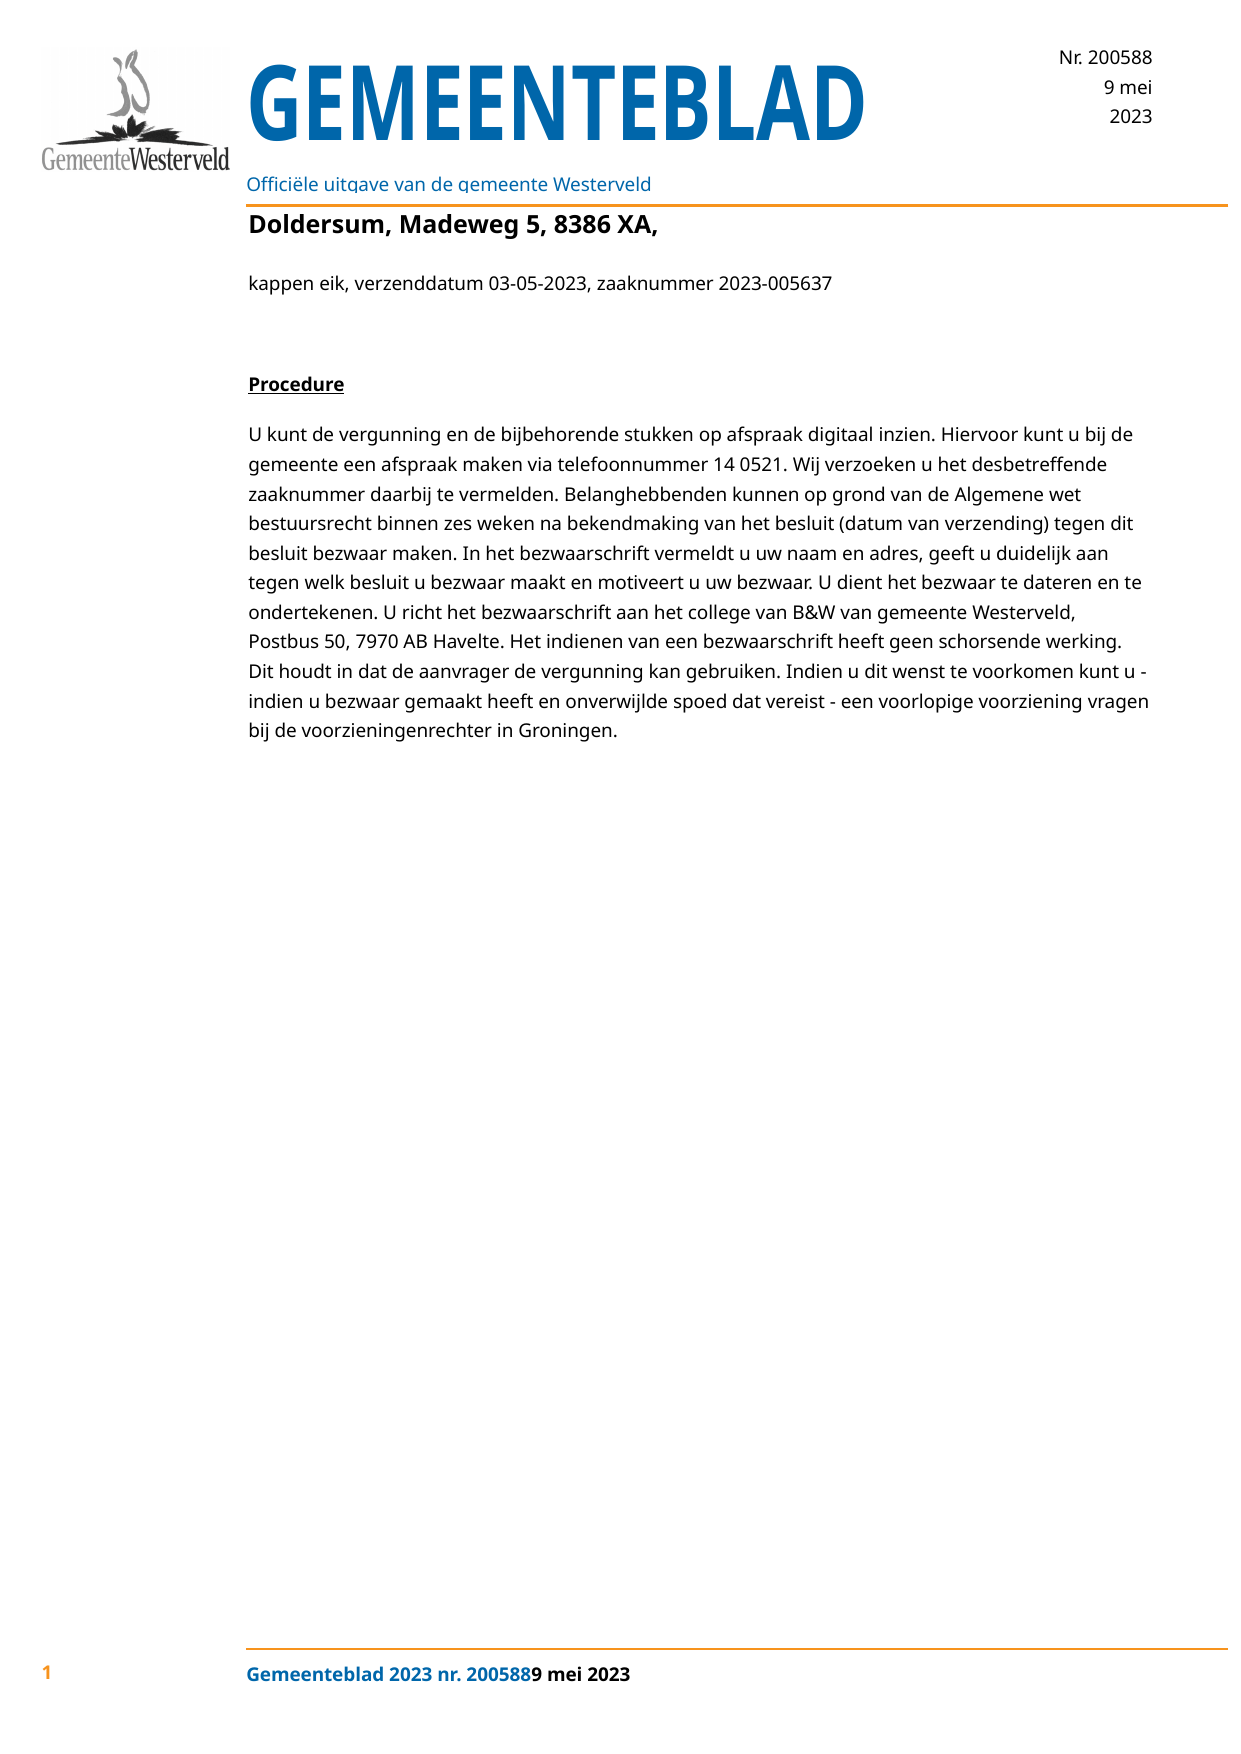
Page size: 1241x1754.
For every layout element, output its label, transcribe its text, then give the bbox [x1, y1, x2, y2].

text Procedure [248, 371, 1152, 397]
text kappen eik, verzenddatum 03-05-2023, zaaknummer 2023-005637 [248, 270, 1152, 296]
text Doldersum, Madeweg 5, 8386 XA, [248, 207, 1152, 241]
picture [41, 47, 231, 172]
text U kunt de vergunning en de bijbehorende stukken op afspraak digitaal inzien. Hiervoor kunt u bij de gemeente een afspraak maken via telefoonnummer 14 0521. Wij verzoeken u het desbetreffende zaaknummer daarbij te vermelden. Belanghebbenden kunnen op grond van de Algemene wet bestuursrecht binnen zes weken na bekendmaking van het besluit (datum van verzending) tegen dit besluit bezwaar maken. In het bezwaarschrift vermeldt u uw naam en adres, geeft u duidelijk aan tegen welk besluit u bezwaar maakt en motiveert u uw bezwaar. U dient het bezwaar te dateren en te ondertekenen. U richt het bezwaarschrift aan het college van B&W van gemeente Westerveld, Postbus 50, 7970 AB Havelte. Het indienen van een bezwaarschrift heeft geen schorsende werking. Dit houdt in dat de aanvrager de vergunning kan gebruiken. Indien u dit wenst te voorkomen kunt u - indien u bezwaar gemaakt heeft en onverwijlde spoed dat vereist - een voorlopige voorziening vragen bij de voorzieningenrechter in Groningen. [248, 422, 1152, 743]
